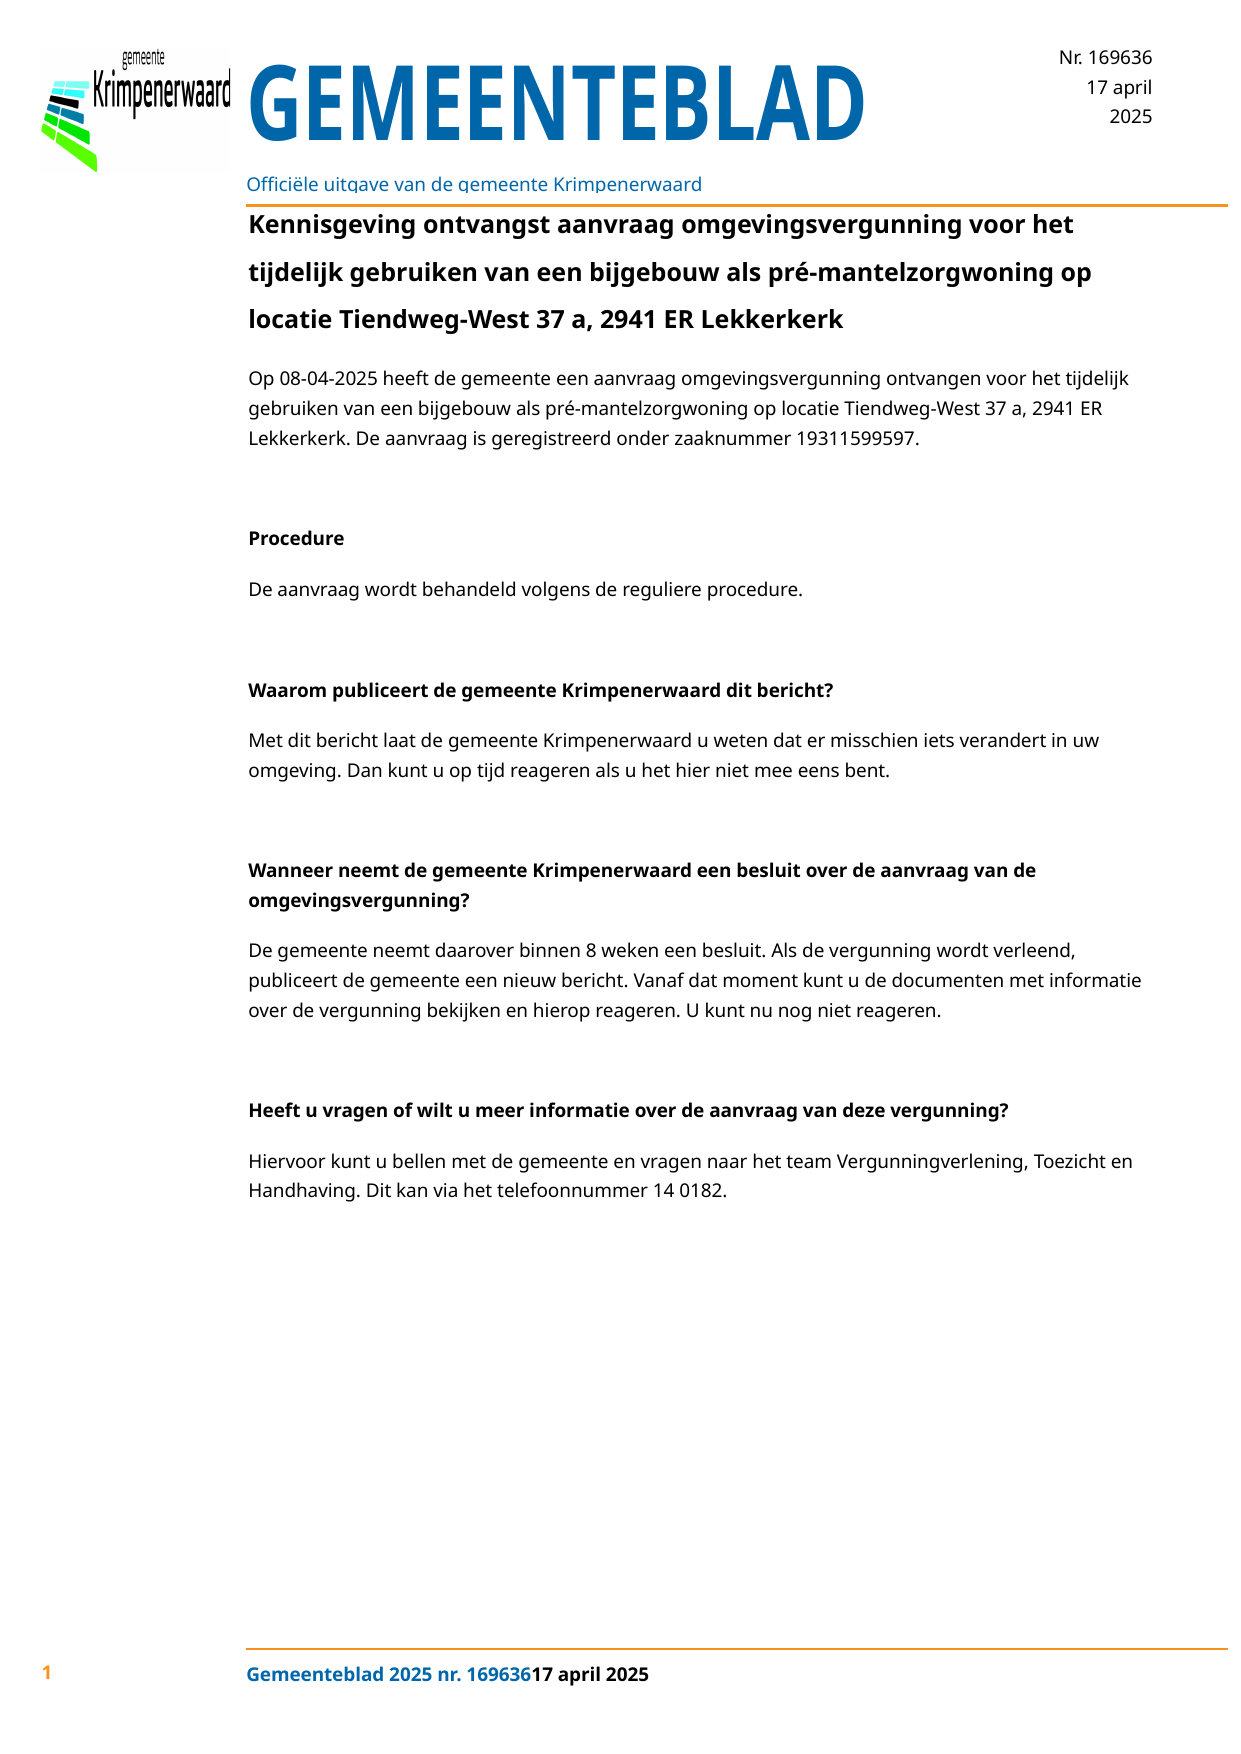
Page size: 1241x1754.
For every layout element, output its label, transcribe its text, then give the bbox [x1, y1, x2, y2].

text Hiervoor kunt u bellen met de gemeente en vragen naar het team Vergunningverlening, Toezicht en Handhaving. Dit kan via het telefoonnummer 14 0182. [248, 1148, 1152, 1203]
text Heeft u vragen of wilt u meer informatie over de aanvraag van deze vergunning? [248, 1098, 1152, 1123]
text De gemeente neemt daarover binnen 8 weken een besluit. Als de vergunning wordt verleend, publiceert de gemeente een nieuw bericht. Vanaf dat moment kunt u de documenten met informatie over de vergunning bekijken en hierop reageren. U kunt nu nog niet reageren. [248, 938, 1152, 1022]
picture [41, 47, 231, 172]
text Wanneer neemt de gemeente Krimpenerwaard een besluit over de aanvraag van de omgevingsvergunning? [248, 858, 1152, 913]
text Waarom publiceert de gemeente Krimpenerwaard dit bericht? [248, 677, 1152, 702]
text Procedure [248, 526, 1152, 551]
text Op 08-04-2025 heeft de gemeente een aanvraag omgevingsvergunning ontvangen voor het tijdelijk gebruiken van een bijgebouw als pré-mantelzorgwoning op locatie Tiendweg-West 37 a, 2941 ER Lekkerkerk. De aanvraag is geregistreerd onder zaaknummer 19311599597. [248, 366, 1152, 450]
text Met dit bericht laat de gemeente Krimpenerwaard u weten dat er misschien iets verandert in uw omgeving. Dan kunt u op tijd reageren als u het hier niet mee eens bent. [248, 727, 1152, 782]
text Kennisgeving ontvangst aanvraag omgevingsvergunning voor het tijdelijk gebruiken van een bijgebouw als pré-mantelzorgwoning op locatie Tiendweg-West 37 a, 2941 ER Lekkerkerk [248, 207, 1152, 336]
text De aanvraag wordt behandeld volgens de reguliere procedure. [248, 576, 1152, 602]
